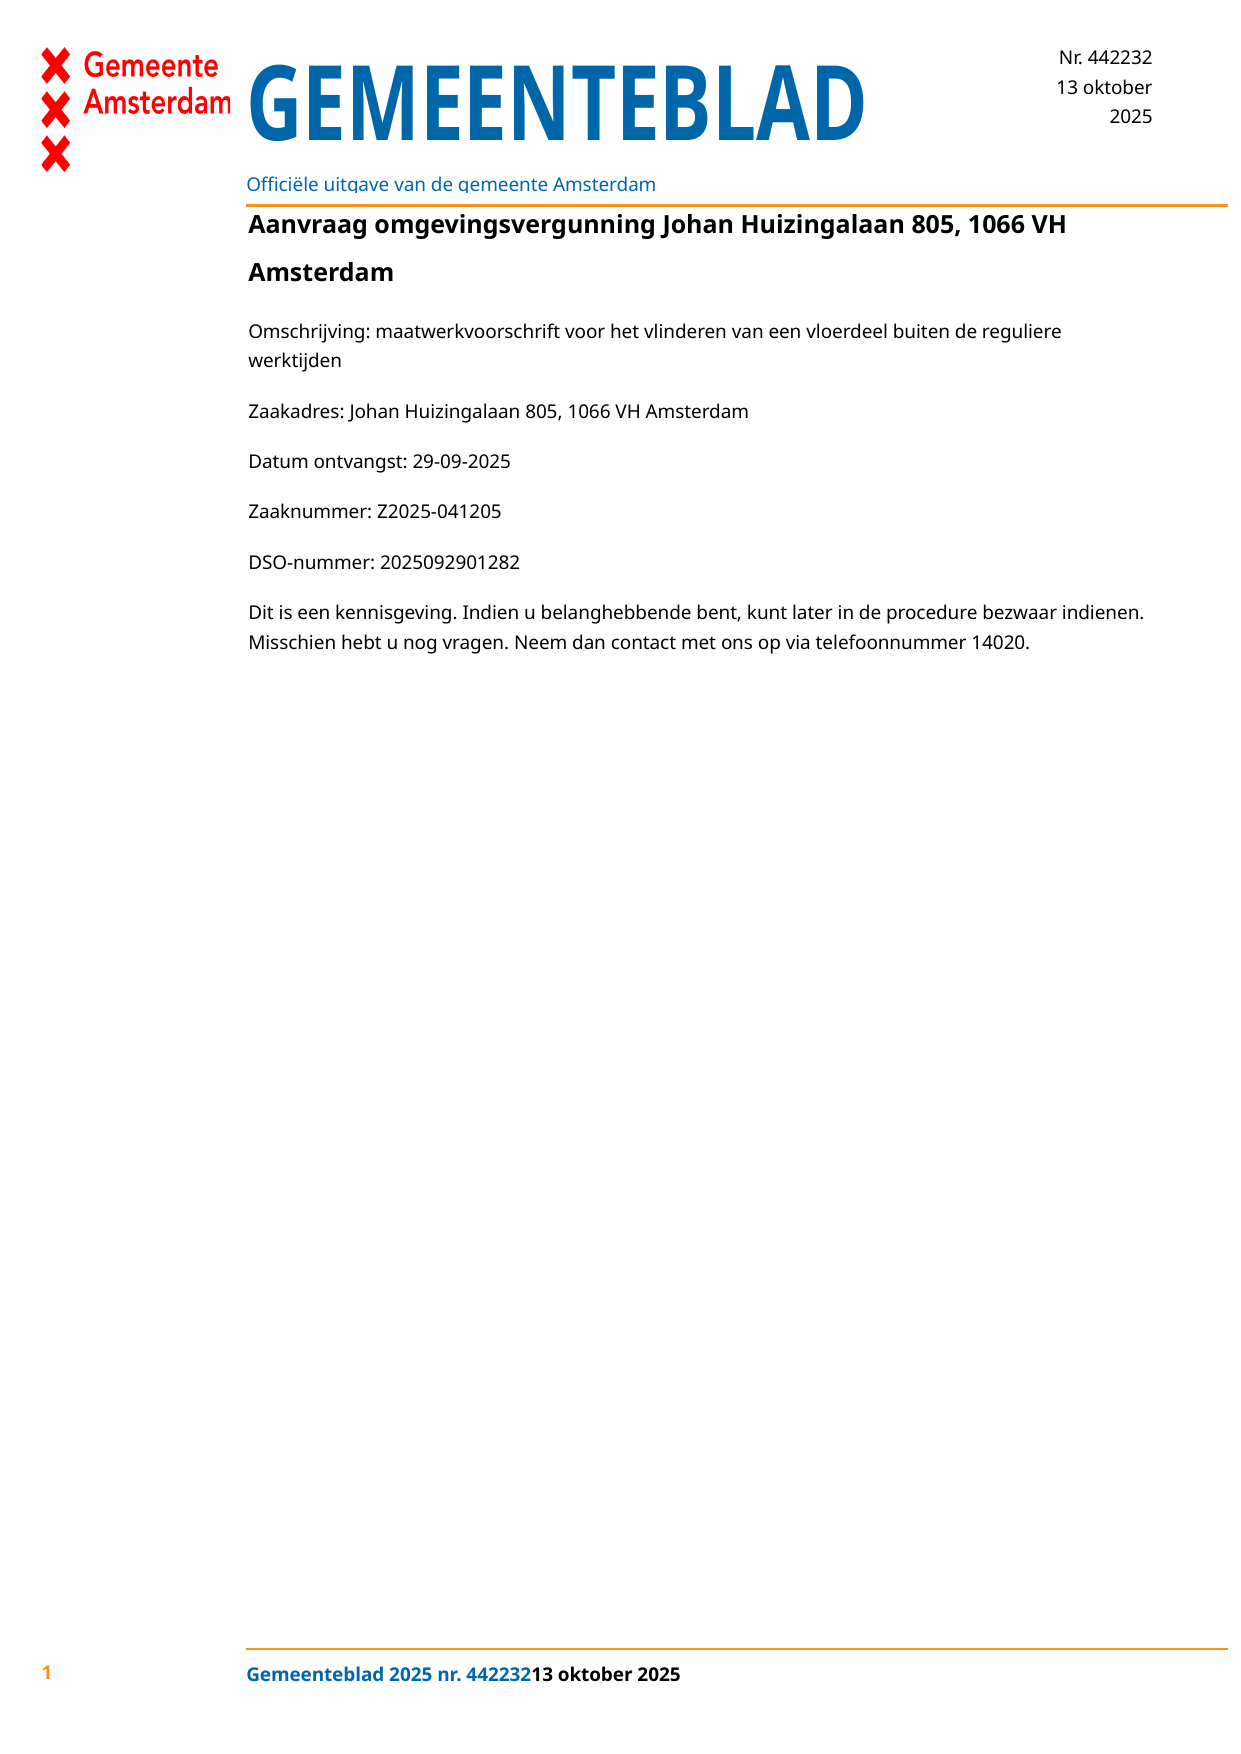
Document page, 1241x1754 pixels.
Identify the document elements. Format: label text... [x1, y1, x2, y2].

text Dit is een kennisgeving. Indien u belanghebbende bent, kunt later in de procedure bezwaar indienen. Misschien hebt u nog vragen. Neem dan contact met ons op via telefoonnummer 14020. [248, 599, 1152, 655]
text Zaakadres: Johan Huizingalaan 805, 1066 VH Amsterdam [248, 398, 1152, 424]
picture [41, 47, 231, 172]
text Datum ontvangst: 29-09-2025 [248, 448, 1152, 474]
text DSO-nummer: 2025092901282 [248, 549, 1152, 575]
text Aanvraag omgevingsvergunning Johan Huizingalaan 805, 1066 VH Amsterdam [248, 207, 1152, 288]
text Omschrijving: maatwerkvoorschrift voor het vlinderen van een vloerdeel buiten de reguliere werktijden [248, 318, 1152, 373]
text Zaaknummer: Z2025-041205 [248, 499, 1152, 524]
